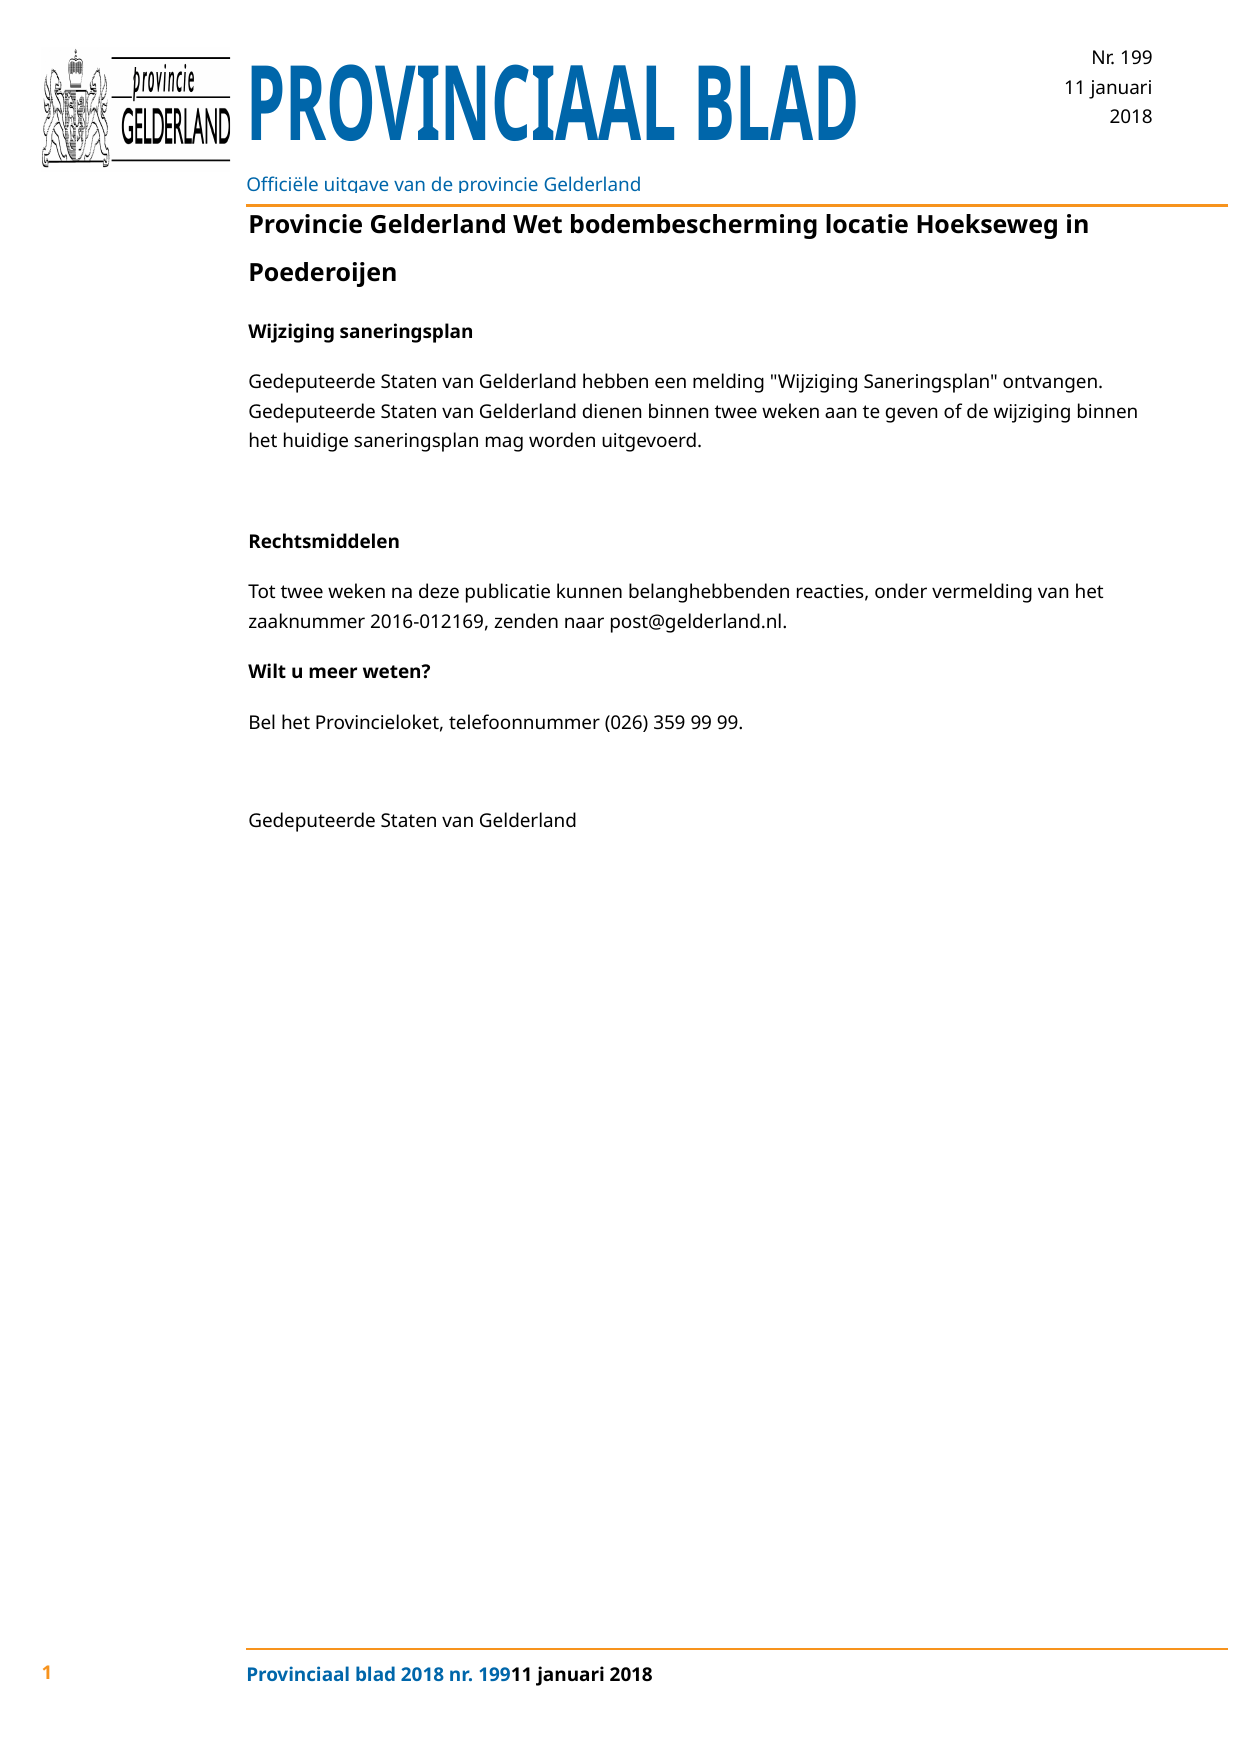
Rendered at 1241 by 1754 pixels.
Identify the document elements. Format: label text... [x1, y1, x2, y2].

text Gedeputeerde Staten van Gelderland [248, 807, 1152, 833]
text Wijziging saneringsplan [248, 318, 1152, 344]
text Provincie Gelderland Wet bodembescherming locatie Hoekseweg in Poederoijen [248, 207, 1152, 288]
text Gedeputeerde Staten van Gelderland hebben een melding "Wijziging Saneringsplan" ontvangen. Gedeputeerde Staten van Gelderland dienen binnen twee weken aan te geven of de wijziging binnen het huidige saneringsplan mag worden uitgevoerd. [248, 368, 1152, 453]
text Bel het Provincieloket, telefoonnummer (026) 359 99 99. [248, 709, 1152, 735]
text Tot twee weken na deze publicatie kunnen belanghebbenden reacties, onder vermelding van het zaaknummer 2016-012169, zenden naar post@gelderland.nl. [248, 579, 1152, 634]
text Wilt u meer weten? [248, 659, 1152, 684]
picture [41, 47, 231, 172]
text Rechtsmiddelen [248, 528, 1152, 554]
